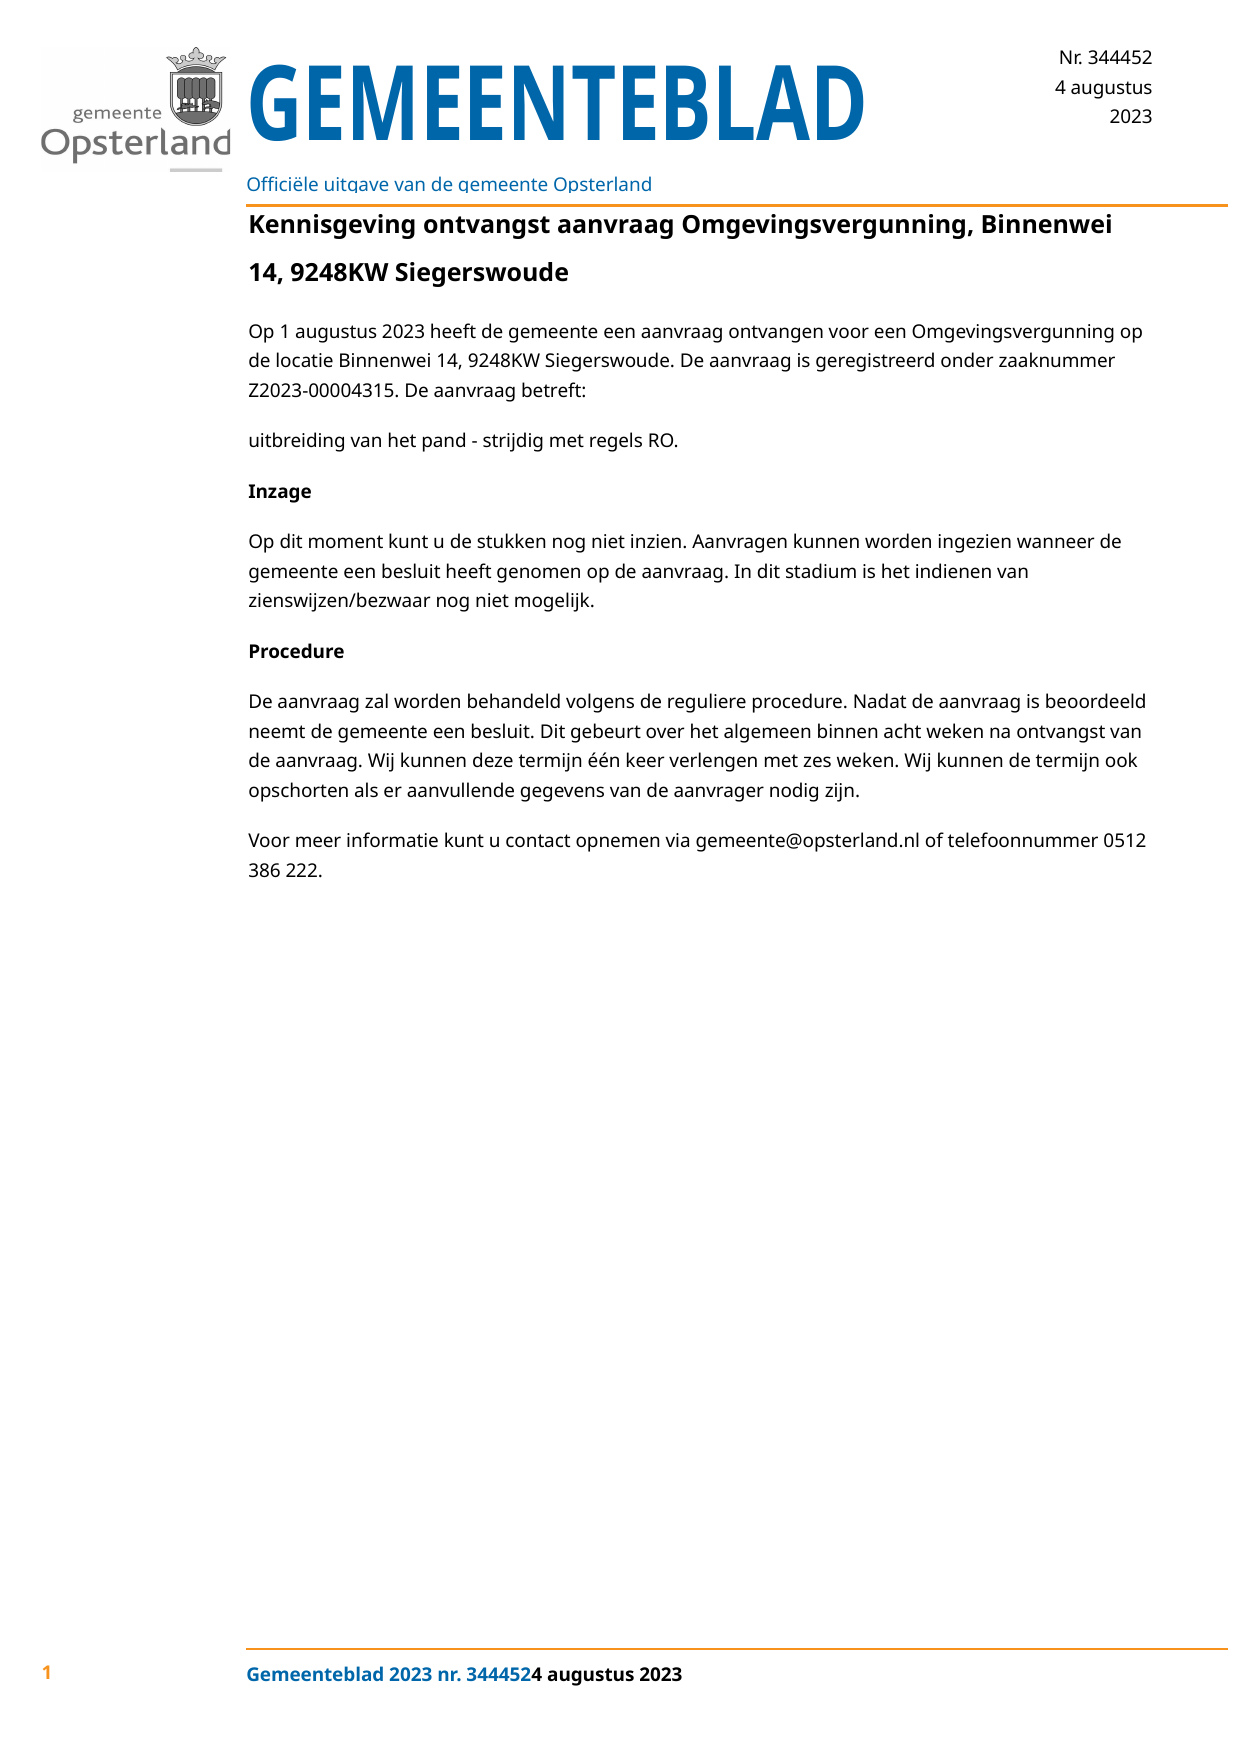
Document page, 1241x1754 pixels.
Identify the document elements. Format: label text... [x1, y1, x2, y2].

text Inzage [248, 478, 1152, 504]
text De aanvraag zal worden behandeld volgens de reguliere procedure. Nadat de aanvraag is beoordeeld neemt de gemeente een besluit. Dit gebeurt over het algemeen binnen acht weken na ontvangst van de aanvraag. Wij kunnen deze termijn één keer verlengen met zes weken. Wij kunnen de termijn ook opschorten als er aanvullende gegevens van de aanvrager nodig zijn. [248, 688, 1152, 803]
text Op dit moment kunt u de stukken nog niet inzien. Aanvragen kunnen worden ingezien wanneer de gemeente een besluit heeft genomen op de aanvraag. In dit stadium is het indienen van zienswijzen/bezwaar nog niet mogelijk. [248, 528, 1152, 613]
text Op 1 augustus 2023 heeft de gemeente een aanvraag ontvangen voor een Omgevingsvergunning op de locatie Binnenwei 14, 9248KW Siegerswoude. De aanvraag is geregistreerd onder zaaknummer Z2023-00004315. De aanvraag betreft: [248, 318, 1152, 403]
text Voor meer informatie kunt u contact opnemen via gemeente@opsterland.nl of telefoonnummer 0512 386 222. [248, 827, 1152, 883]
picture [41, 47, 231, 172]
text uitbreiding van het pand - strijdig met regels RO. [248, 427, 1152, 453]
text Procedure [248, 638, 1152, 664]
text Kennisgeving ontvangst aanvraag Omgevingsvergunning, Binnenwei 14, 9248KW Siegerswoude [248, 207, 1152, 288]
